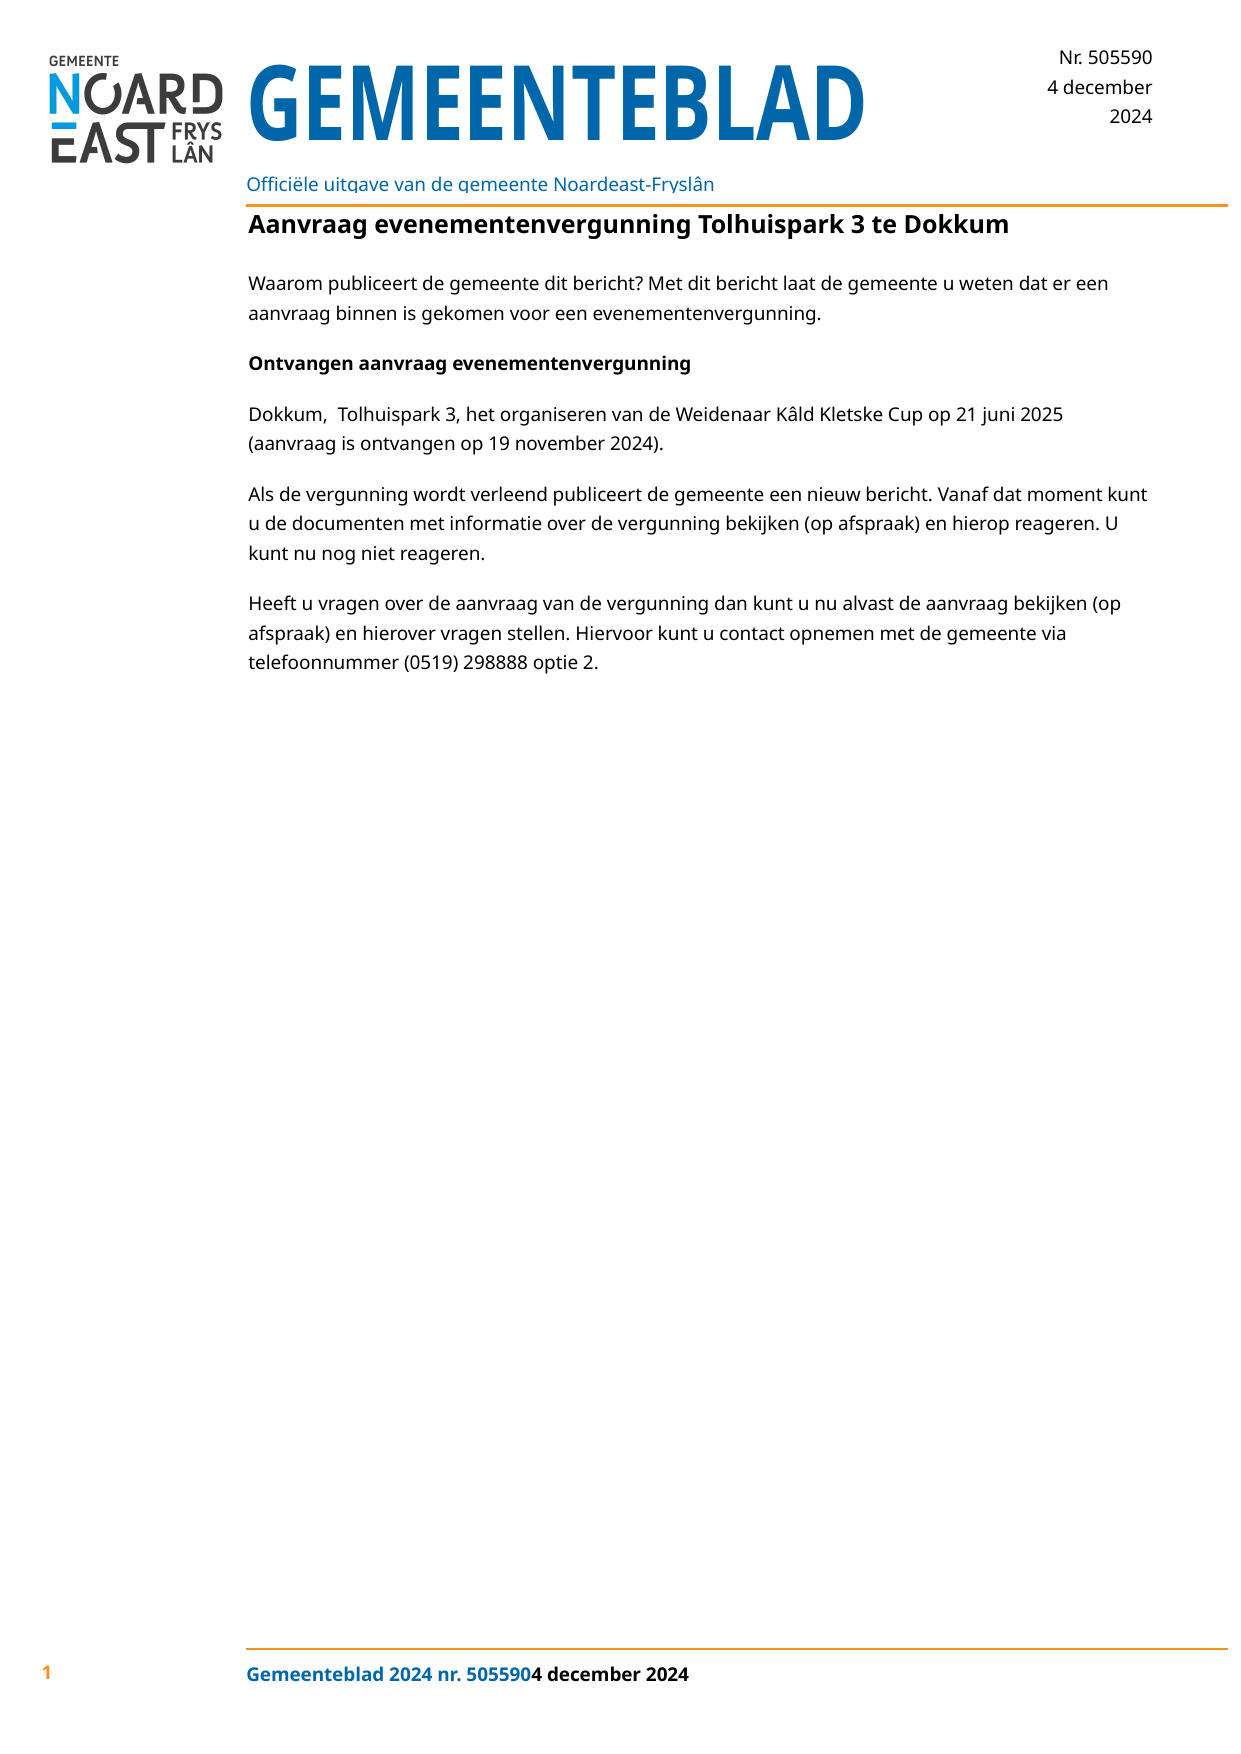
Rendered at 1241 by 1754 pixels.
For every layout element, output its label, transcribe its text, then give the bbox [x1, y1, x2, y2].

text Dokkum, Tolhuispark 3, het organiseren van de Weidenaar Kâld Kletske Cup op 21 juni 2025 (aanvraag is ontvangen op 19 november 2024). [248, 401, 1152, 456]
text Heeft u vragen over de aanvraag van de vergunning dan kunt u nu alvast de aanvraag bekijken (op afspraak) en hierover vragen stellen. Hiervoor kunt u contact opnemen met de gemeente via telefoonnummer (0519) 298888 optie 2. [248, 590, 1152, 675]
text Als de vergunning wordt verleend publiceert de gemeente een nieuw bericht. Vanaf dat moment kunt u de documenten met informatie over de vergunning bekijken (op afspraak) en hierop reageren. U kunt nu nog niet reageren. [248, 481, 1152, 566]
text Ontvangen aanvraag evenementenvergunning [248, 350, 1152, 376]
text Aanvraag evenementenvergunning Tolhuispark 3 te Dokkum [248, 207, 1152, 241]
picture [41, 47, 231, 172]
text Waarom publiceert de gemeente dit bericht? Met dit bericht laat de gemeente u weten dat er een aanvraag binnen is gekomen voor een evenementenvergunning. [248, 270, 1152, 326]
